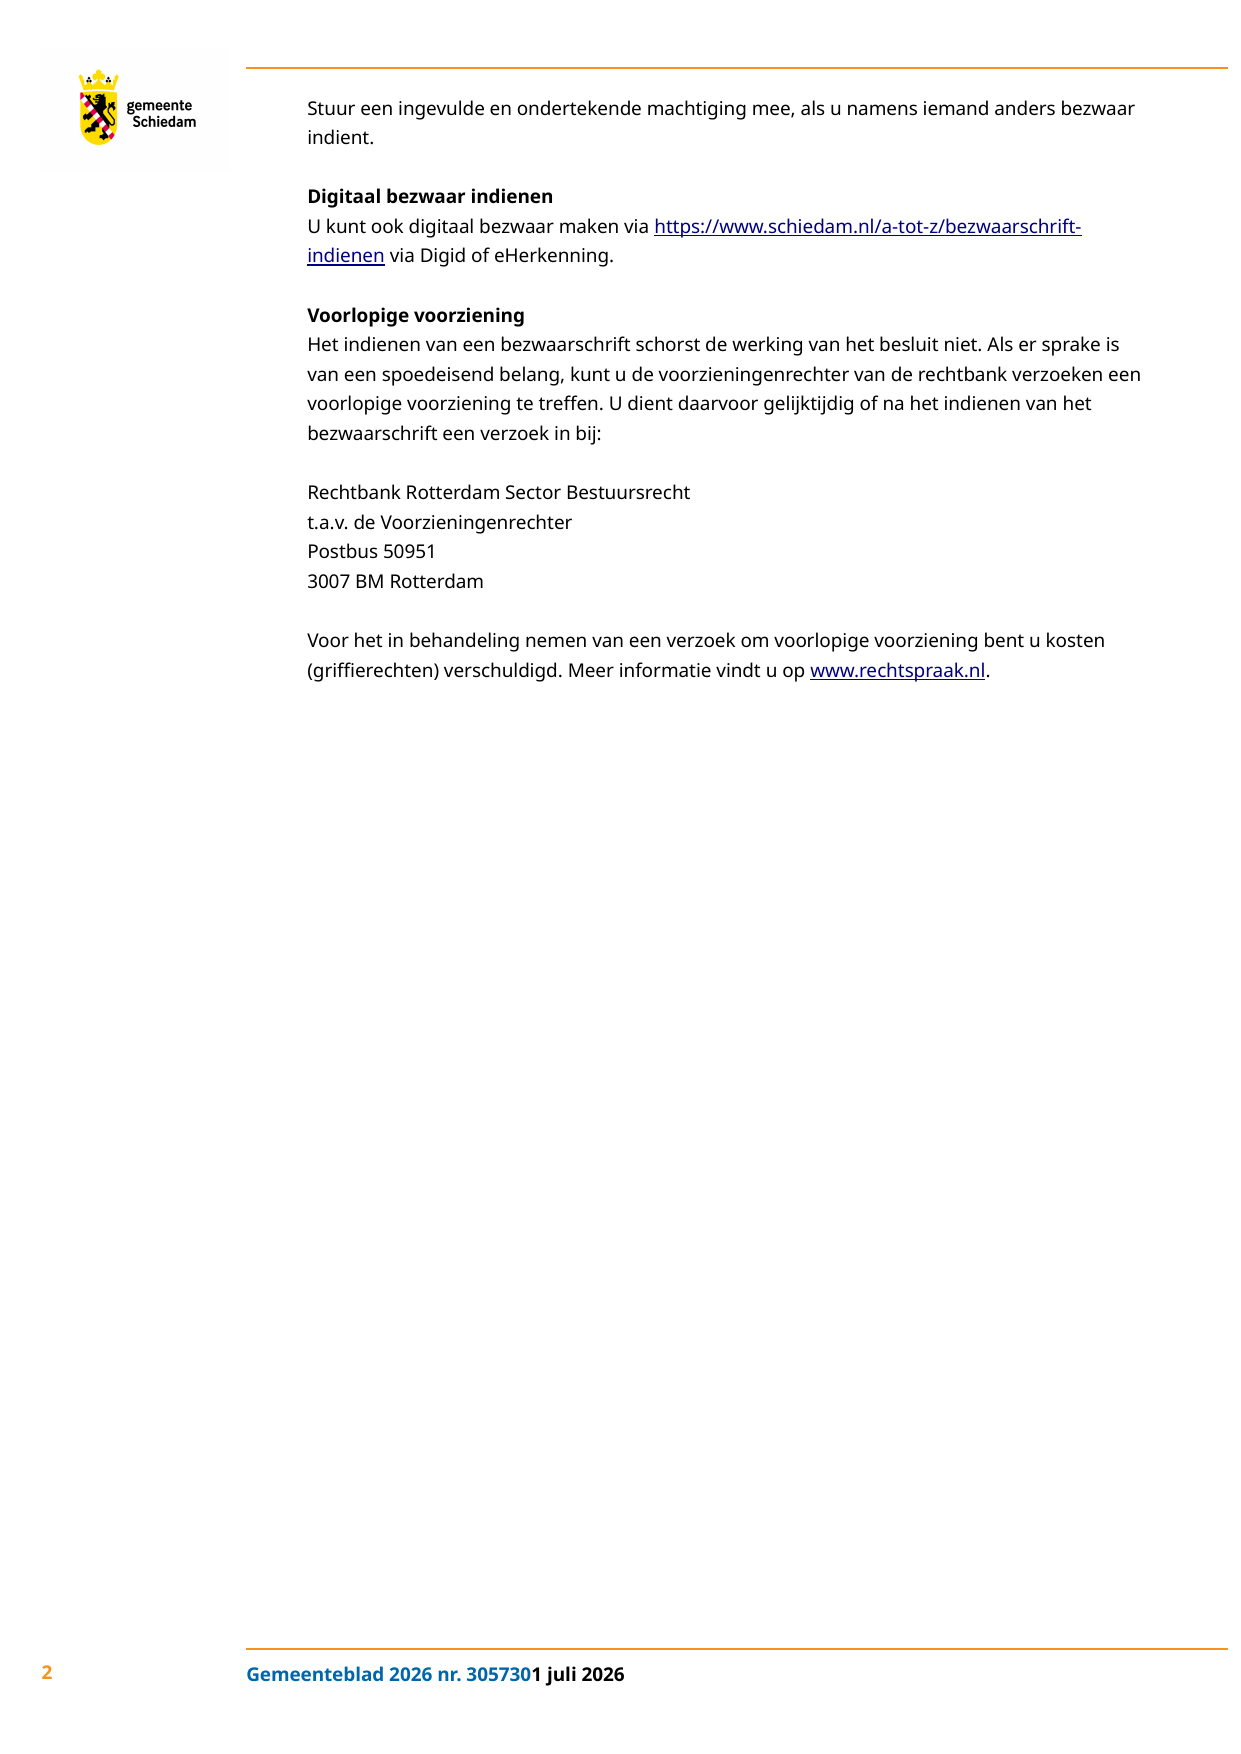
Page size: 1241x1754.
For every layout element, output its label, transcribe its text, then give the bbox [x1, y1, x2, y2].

list Voor het in behandeling nemen van een verzoek om voorlopige voorziening bent u kosten (griffierechten) verschuldigd. Meer informatie vindt u op www.rechtspraak.nl. [248, 627, 1152, 683]
list Stuur een ingevulde en ondertekende machtiging mee, als u namens iemand anders bezwaar indient. [248, 95, 1152, 150]
list 3007 BM Rotterdam [248, 568, 1152, 594]
list Digitaal bezwaar indienen [248, 183, 1152, 209]
list Het indienen van een bezwaarschrift schorst de werking van het besluit niet. Als er sprake is van een spoedeisend belang, kunt u de voorzieningenrechter van de rechtbank verzoeken een voorlopige voorziening te treffen. U dient daarvoor gelijktijdig of na het indienen van het bezwaarschrift een verzoek in bij: [248, 331, 1152, 446]
list t.a.v. de Voorzieningenrechter [248, 509, 1152, 535]
list Voorlopige voorziening [248, 302, 1152, 328]
picture [41, 47, 231, 172]
list Rechtbank Rotterdam Sector Bestuursrecht [248, 479, 1152, 505]
list Postbus 50951 [248, 538, 1152, 564]
list U kunt ook digitaal bezwaar maken via https://www.schiedam.nl/a-tot-z/bezwaarschrift-indienen via Digid of eHerkenning. [248, 213, 1152, 268]
